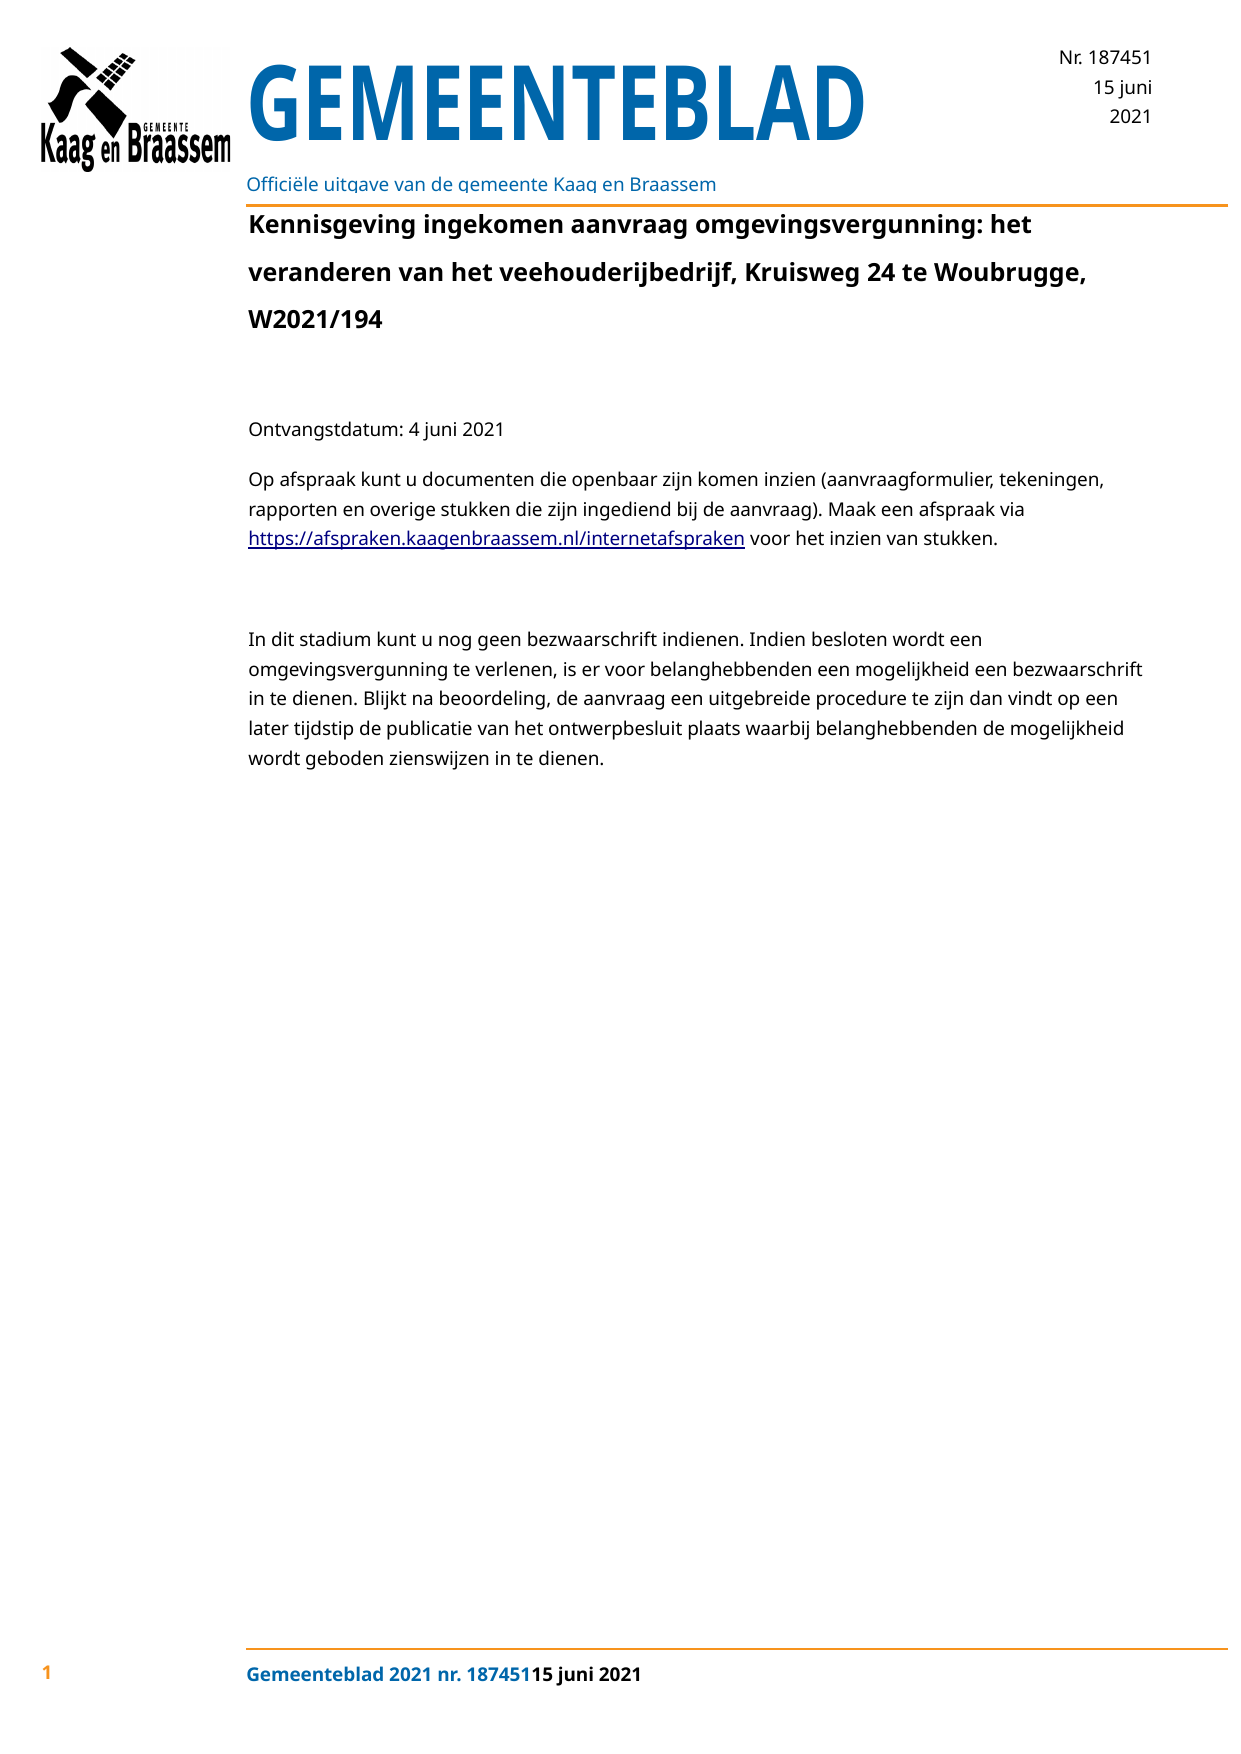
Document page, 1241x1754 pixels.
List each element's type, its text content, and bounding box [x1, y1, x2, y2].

text Ontvangstdatum: 4 juni 2021 [248, 416, 1152, 442]
text In dit stadium kunt u nog geen bezwaarschrift indienen. Indien besloten wordt een omgevingsvergunning te verlenen, is er voor belanghebbenden een mogelijkheid een bezwaarschrift in te dienen. Blijkt na beoordeling, de aanvraag een uitgebreide procedure te zijn dan vindt op een later tijdstip de publicatie van het ontwerpbesluit plaats waarbij belanghebbenden de mogelijkheid wordt geboden zienswijzen in te dienen. [248, 626, 1152, 770]
text Op afspraak kunt u documenten die openbaar zijn komen inzien (aanvraagformulier, tekeningen, rapporten en overige stukken die zijn ingediend bij de aanvraag). Maak een afspraak via https://afspraken.kaagenbraassem.nl/internetafspraken voor het inzien van stukken. [248, 466, 1152, 551]
text Kennisgeving ingekomen aanvraag omgevingsvergunning: het veranderen van het veehouderijbedrijf, Kruisweg 24 te Woubrugge, W2021/194 [248, 207, 1152, 336]
picture [41, 47, 231, 172]
